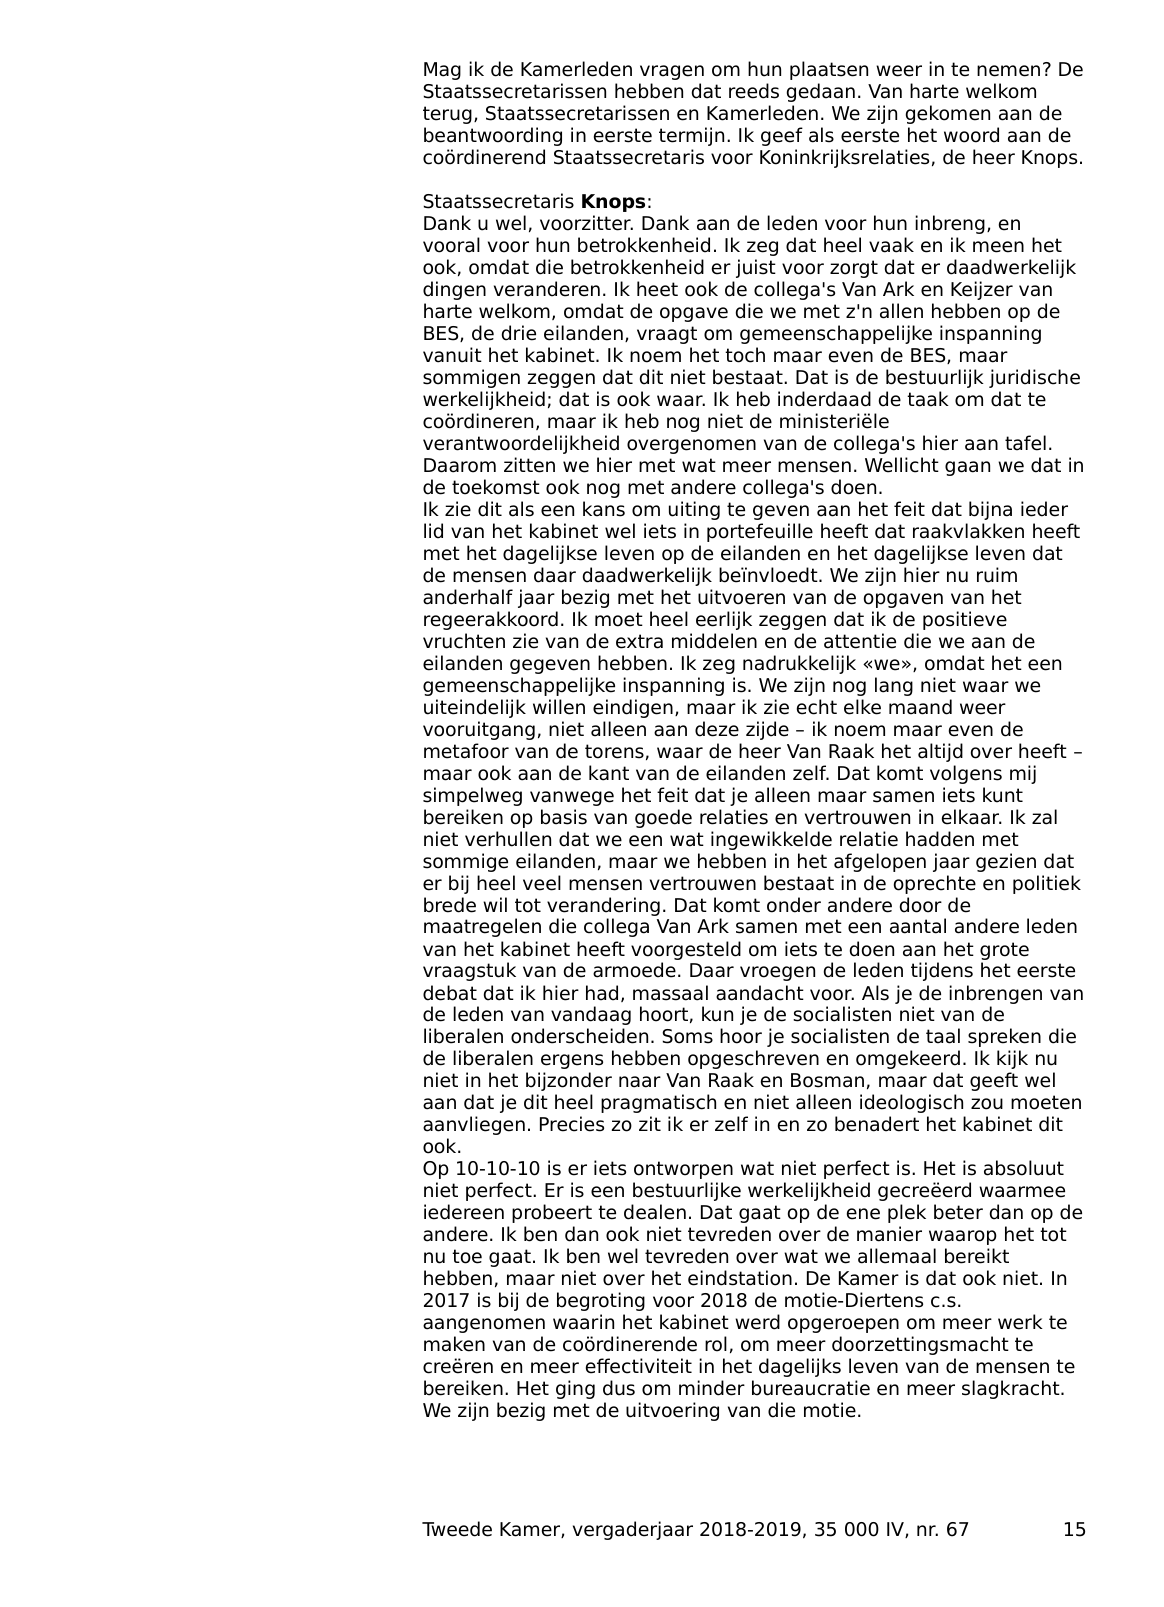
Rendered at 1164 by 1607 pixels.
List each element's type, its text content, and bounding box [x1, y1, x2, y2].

text Dank u wel, voorzitter. Dank aan de leden voor hun inbreng, en vooral voor hun betrokkenheid. Ik zeg dat heel vaak en ik meen het ook, omdat die betrokkenheid er juist voor zorgt dat er daadwerkelijk dingen veranderen. Ik heet ook de collega's Van Ark en Keijzer van harte welkom, omdat de opgave die we met z'n allen hebben op de BES, de drie eilanden, vraagt om gemeenschappelijke inspanning vanuit het kabinet. Ik noem het toch maar even de BES, maar sommigen zeggen dat dit niet bestaat. Dat is de bestuurlijk juridische werkelijkheid; dat is ook waar. Ik heb inderdaad de taak om dat te coördineren, maar ik heb nog niet de ministeriële verantwoordelijkheid overgenomen van de collega's hier aan tafel. Daarom zitten we hier met wat meer mensen. Wellicht gaan we dat in de toekomst ook nog met andere collega's doen. [422, 213, 1087, 499]
text Mag ik de Kamerleden vragen om hun plaatsen weer in te nemen? De Staatssecretarissen hebben dat reeds gedaan. Van harte welkom terug, Staatssecretarissen en Kamerleden. We zijn gekomen aan de beantwoording in eerste termijn. Ik geef als eerste het woord aan de coördinerend Staatssecretaris voor Koninkrijksrelaties, de heer Knops. [422, 59, 1087, 169]
text Op 10-10-10 is er iets ontworpen wat niet perfect is. Het is absoluut niet perfect. Er is een bestuurlijke werkelijkheid gecreëerd waarmee iedereen probeert te dealen. Dat gaat op de ene plek beter dan op de andere. Ik ben dan ook niet tevreden over de manier waarop het tot nu toe gaat. Ik ben wel tevreden over wat we allemaal bereikt hebben, maar niet over het eindstation. De Kamer is dat ook niet. In 2017 is bij de begroting voor 2018 de motie-Diertens c.s. aangenomen waarin het kabinet werd opgeroepen om meer werk te maken van de coördinerende rol, om meer doorzettingsmacht te creëren en meer effectiviteit in het dagelijks leven van de mensen te bereiken. Het ging dus om minder bureaucratie en meer slagkracht. We zijn bezig met de uitvoering van die motie. [422, 1158, 1087, 1422]
text Staatssecretaris Knops: [422, 191, 1087, 213]
text Ik zie dit als een kans om uiting te geven aan het feit dat bijna ieder lid van het kabinet wel iets in portefeuille heeft dat raakvlakken heeft met het dagelijkse leven op de eilanden en het dagelijkse leven dat de mensen daar daadwerkelijk beïnvloedt. We zijn hier nu ruim anderhalf jaar bezig met het uitvoeren van de opgaven van het regeerakkoord. Ik moet heel eerlijk zeggen dat ik de positieve vruchten zie van de extra middelen en de attentie die we aan de eilanden gegeven hebben. Ik zeg nadrukkelijk «we», omdat het een gemeenschappelijke inspanning is. We zijn nog lang niet waar we uiteindelijk willen eindigen, maar ik zie echt elke maand weer vooruitgang, niet alleen aan deze zijde – ik noem maar even de metafoor van de torens, waar de heer Van Raak het altijd over heeft – maar ook aan de kant van de eilanden zelf. Dat komt volgens mij simpelweg vanwege het feit dat je alleen maar samen iets kunt bereiken op basis van goede relaties en vertrouwen in elkaar. Ik zal niet verhullen dat we een wat ingewikkelde relatie hadden met sommige eilanden, maar we hebben in het afgelopen jaar gezien dat er bij heel veel mensen vertrouwen bestaat in de oprechte en politiek brede wil tot verandering. Dat komt onder andere door de maatregelen die collega Van Ark samen met een aantal andere leden van het kabinet heeft voorgesteld om iets te doen aan het grote vraagstuk van de armoede. Daar vroegen de leden tijdens het eerste debat dat ik hier had, massaal aandacht voor. Als je de inbrengen van de leden van vandaag hoort, kun je de socialisten niet van de liberalen onderscheiden. Soms hoor je socialisten de taal spreken die de liberalen ergens hebben opgeschreven en omgekeerd. Ik kijk nu niet in het bijzonder naar Van Raak en Bosman, maar dat geeft wel aan dat je dit heel pragmatisch en niet alleen ideologisch zou moeten aanvliegen. Precies zo zit ik er zelf in en zo benadert het kabinet dit ook. [422, 499, 1087, 1158]
